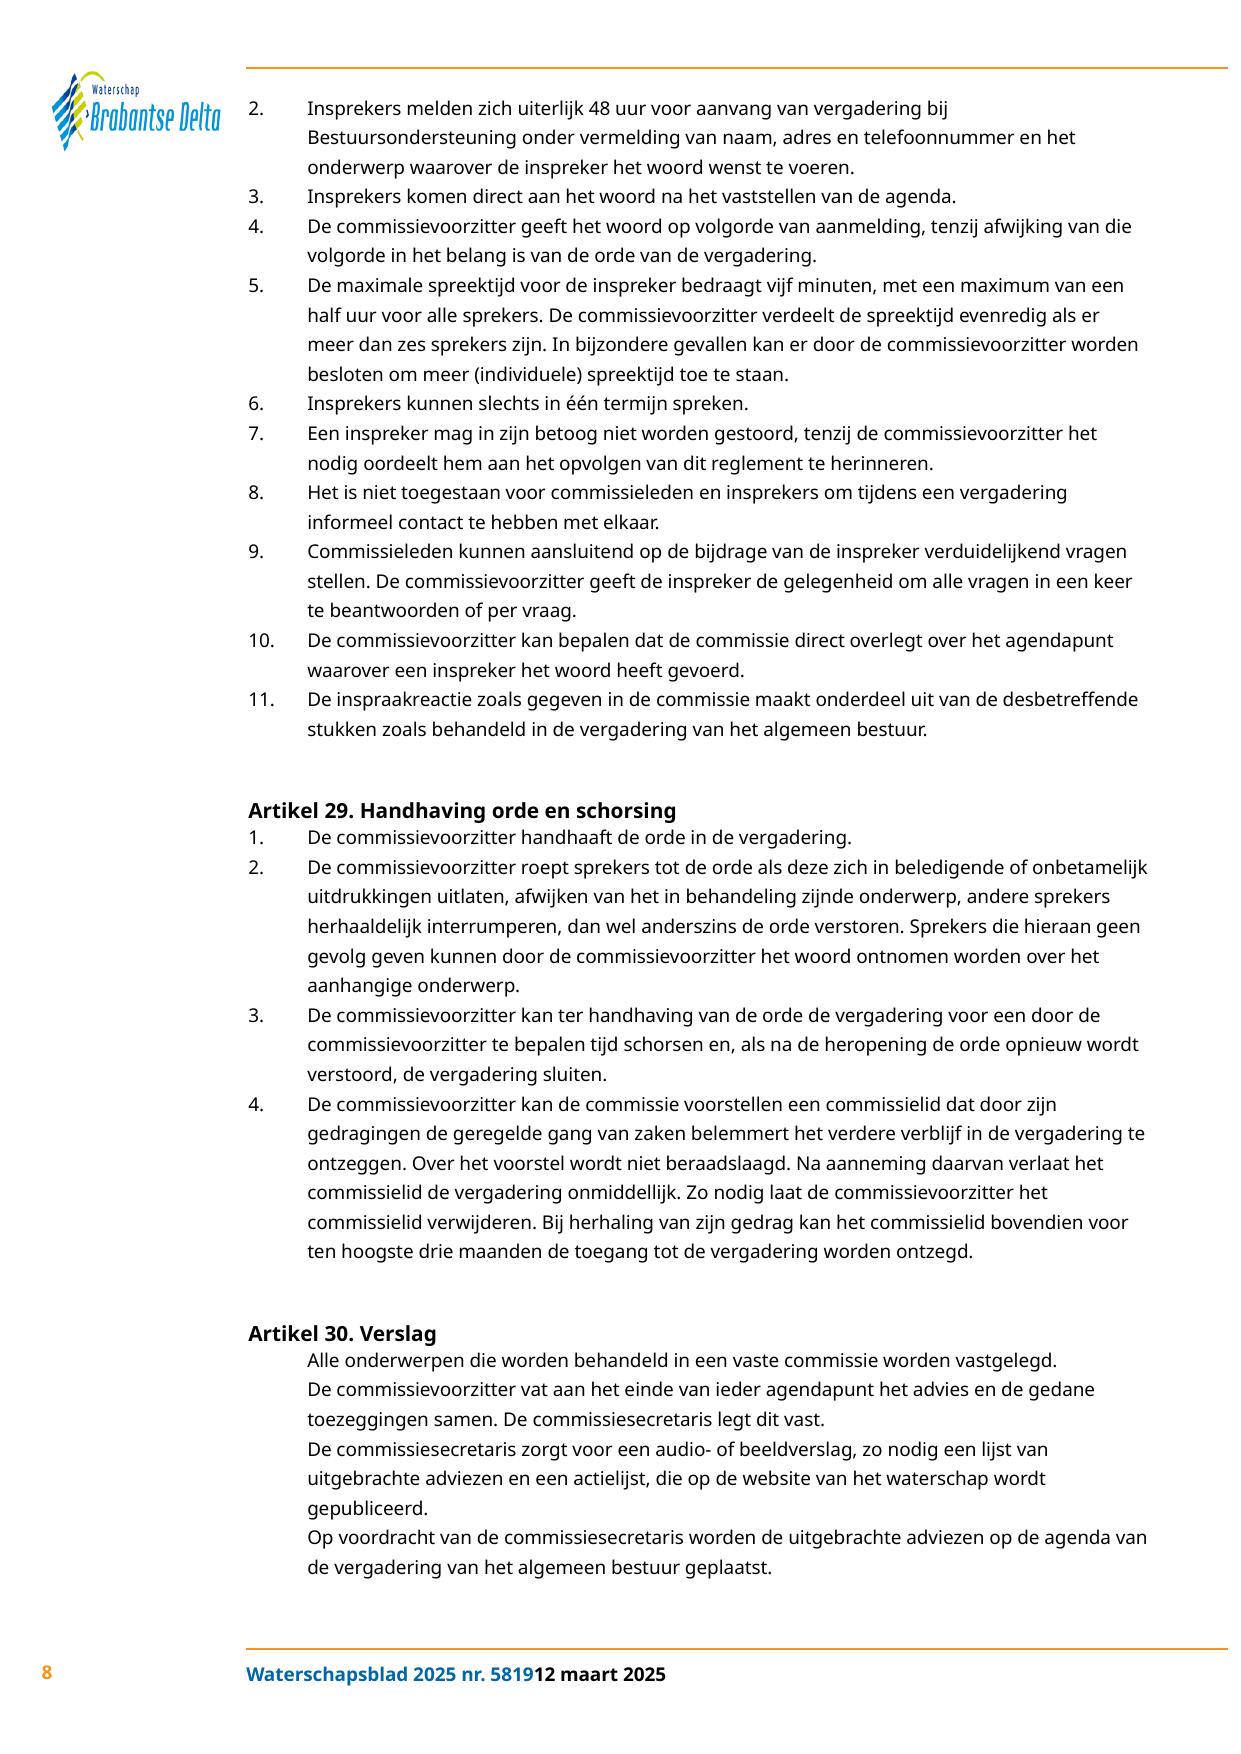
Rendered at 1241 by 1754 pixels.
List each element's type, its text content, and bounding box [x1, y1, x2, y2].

list De inspraakreactie zoals gegeven in de commissie maakt onderdeel uit van de desbetreffende stukken zoals behandeld in de vergadering van het algemeen bestuur. [248, 686, 1152, 742]
list De commissievoorzitter kan de commissie voorstellen een commissielid dat door zijn gedragingen de geregelde gang van zaken belemmert het verdere verblijf in de vergadering te ontzeggen. Over het voorstel wordt niet beraadslaagd. Na aanneming daarvan verlaat het commissielid de vergadering onmiddellijk. Zo nodig laat de commissievoorzitter het commissielid verwijderen. Bij herhaling van zijn gedrag kan het commissielid bovendien voor ten hoogste drie maanden de toegang tot de vergadering worden ontzegd. [248, 1091, 1152, 1264]
list Alle onderwerpen die worden behandeld in een vaste commissie worden vastgelegd. [248, 1347, 1152, 1373]
list De commissiesecretaris zorgt voor een audio- of beeldverslag, zo nodig een lijst van uitgebrachte adviezen en een actielijst, die op de website van het waterschap wordt gepubliceerd. [248, 1436, 1152, 1521]
list Insprekers komen direct aan het woord na het vaststellen van de agenda. [248, 183, 1152, 209]
list De commissievoorzitter vat aan het einde van ieder agendapunt het advies en de gedane toezeggingen samen. De commissiesecretaris legt dit vast. [248, 1377, 1152, 1432]
picture [41, 47, 231, 172]
list De commissievoorzitter kan ter handhaving van de orde de vergadering voor een door de commissievoorzitter te bepalen tijd schorsen en, als na de heropening de orde opnieuw wordt verstoord, de vergadering sluiten. [248, 1002, 1152, 1087]
list De commissievoorzitter handhaaft de orde in de vergadering. [248, 824, 1152, 850]
list Insprekers kunnen slechts in één termijn spreken. [248, 391, 1152, 416]
list De maximale spreektijd voor de inspreker bedraagt vijf minuten, met een maximum van een half uur voor alle sprekers. De commissievoorzitter verdeelt de spreektijd evenredig als er meer dan zes sprekers zijn. In bijzondere gevallen kan er door de commissievoorzitter worden besloten om meer (individuele) spreektijd toe te staan. [248, 272, 1152, 387]
text Artikel 29. Handhaving orde en schorsing [248, 796, 1152, 824]
list De commissievoorzitter geeft het woord op volgorde van aanmelding, tenzij afwijking van die volgorde in het belang is van de orde van de vergadering. [248, 213, 1152, 268]
list Een inspreker mag in zijn betoog niet worden gestoord, tenzij de commissievoorzitter het nodig oordeelt hem aan het opvolgen van dit reglement te herinneren. [248, 420, 1152, 476]
list Op voordracht van de commissiesecretaris worden de uitgebrachte adviezen op de agenda van de vergadering van het algemeen bestuur geplaatst. [248, 1524, 1152, 1580]
list Commissieleden kunnen aansluitend op de bijdrage van de inspreker verduidelijkend vragen stellen. De commissievoorzitter geeft de inspreker de gelegenheid om alle vragen in een keer te beantwoorden of per vraag. [248, 538, 1152, 623]
list De commissievoorzitter kan bepalen dat de commissie direct overlegt over het agendapunt waarover een inspreker het woord heeft gevoerd. [248, 627, 1152, 683]
text Artikel 30. Verslag [248, 1319, 1152, 1347]
list De commissievoorzitter roept sprekers tot de orde als deze zich in beledigende of onbetamelijk uitdrukkingen uitlaten, afwijken van het in behandeling zijnde onderwerp, andere sprekers herhaaldelijk interrumperen, dan wel anderszins de orde verstoren. Sprekers die hieraan geen gevolg geven kunnen door de commissievoorzitter het woord ontnomen worden over het aanhangige onderwerp. [248, 854, 1152, 998]
list Insprekers melden zich uiterlijk 48 uur voor aanvang van vergadering bij Bestuursondersteuning onder vermelding van naam, adres en telefoonnummer en het onderwerp waarover de inspreker het woord wenst te voeren. [248, 95, 1152, 180]
list Het is niet toegestaan voor commissieleden en insprekers om tijdens een vergadering informeel contact te hebben met elkaar. [248, 479, 1152, 535]
